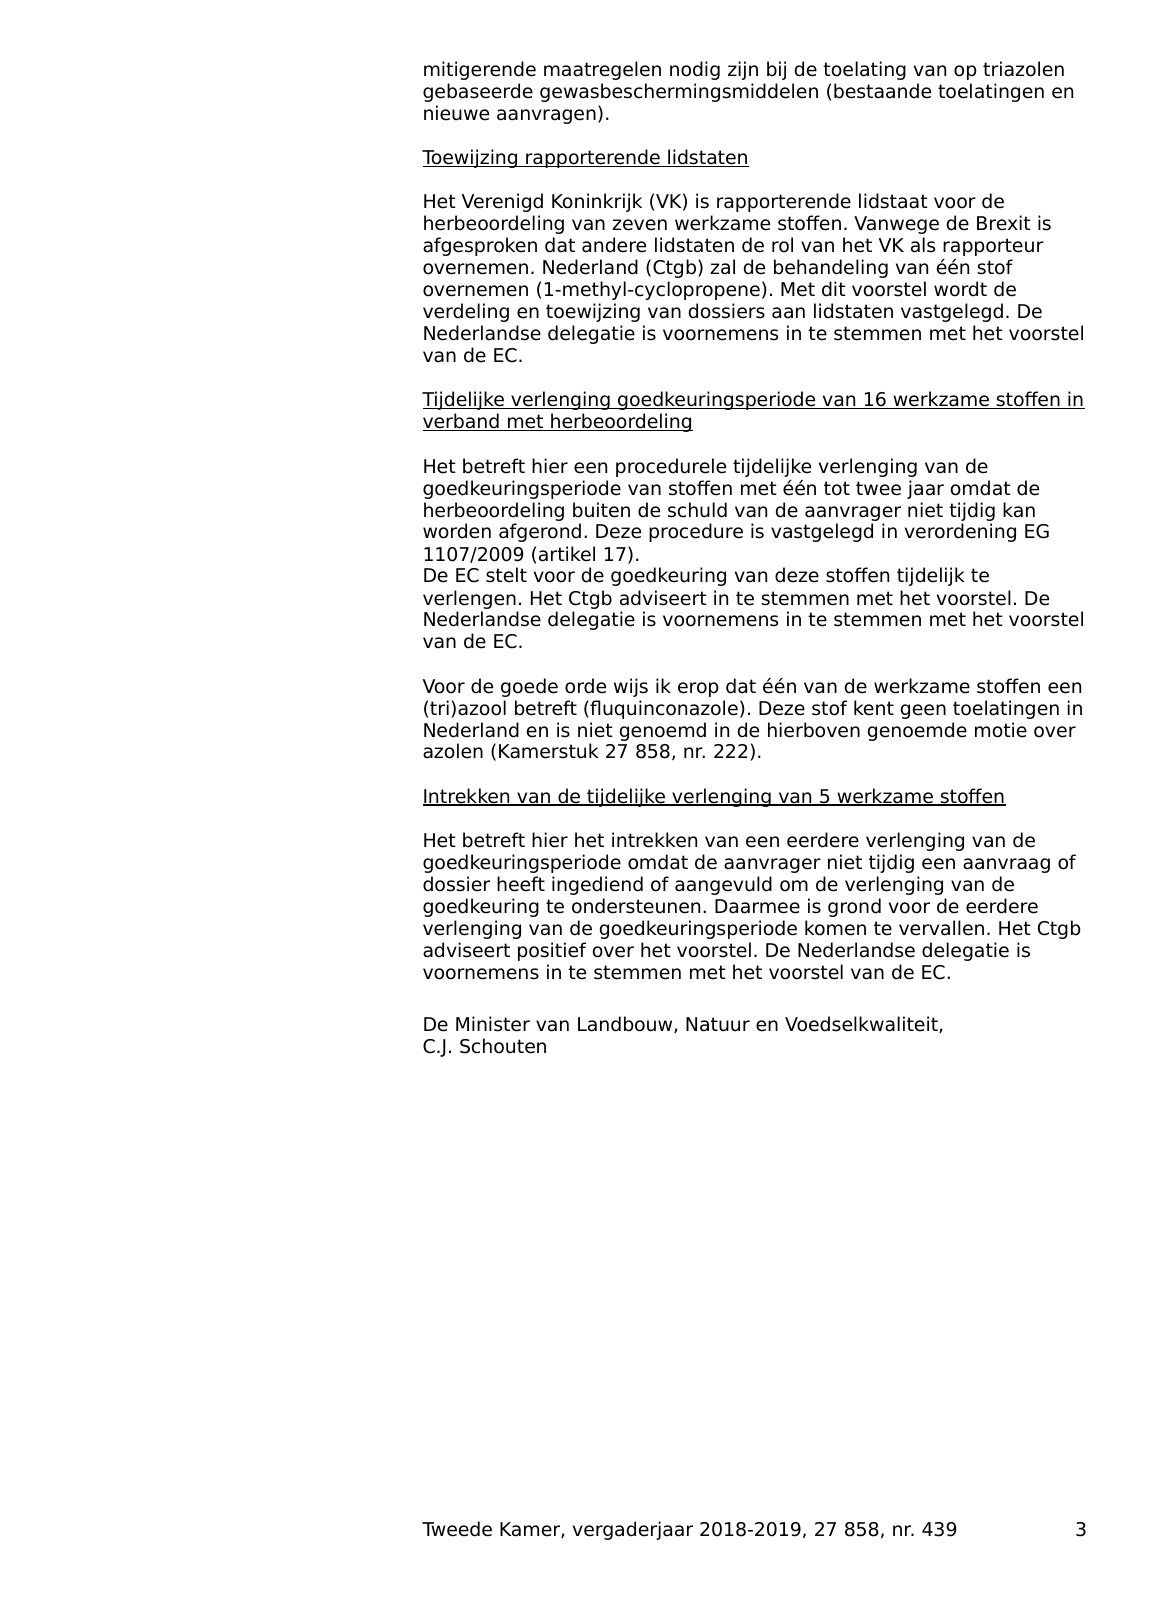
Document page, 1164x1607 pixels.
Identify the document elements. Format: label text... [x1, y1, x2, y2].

text De EC stelt voor de goedkeuring van deze stoffen tijdelijk te verlengen. Het Ctgb adviseert in te stemmen met het voorstel. De Nederlandse delegatie is voornemens in te stemmen met het voorstel van de EC. [422, 565, 1087, 653]
text mitigerende maatregelen nodig zijn bij de toelating van op triazolen gebaseerde gewasbeschermingsmiddelen (bestaande toelatingen en nieuwe aanvragen). [422, 59, 1087, 125]
text Het Verenigd Koninkrijk (VK) is rapporterende lidstaat voor de herbeoordeling van zeven werkzame stoffen. Vanwege de Brexit is afgesproken dat andere lidstaten de rol van het VK als rapporteur overnemen. Nederland (Ctgb) zal de behandeling van één stof overnemen (1-methyl-cyclopropene). Met dit voorstel wordt de verdeling en toewijzing van dossiers aan lidstaten vastgelegd. De Nederlandse delegatie is voornemens in te stemmen met het voorstel van de EC. [422, 191, 1087, 367]
subtitle Intrekken van de tijdelijke verlenging van 5 werkzame stoffen [422, 786, 1087, 808]
text Het betreft hier het intrekken van een eerdere verlenging van de goedkeuringsperiode omdat de aanvrager niet tijdig een aanvraag of dossier heeft ingediend of aangevuld om de verlenging van de goedkeuring te ondersteunen. Daarmee is grond voor de eerdere verlenging van de goedkeuringsperiode komen te vervallen. Het Ctgb adviseert positief over het voorstel. De Nederlandse delegatie is voornemens in te stemmen met het voorstel van de EC. [422, 830, 1087, 984]
text De Minister van Landbouw, Natuur en Voedselkwaliteit, C.J. Schouten [422, 1014, 1087, 1058]
subtitle Toewijzing rapporterende lidstaten [422, 147, 1087, 169]
subtitle Tijdelijke verlenging goedkeuringsperiode van 16 werkzame stoffen in verband met herbeoordeling [422, 389, 1087, 433]
text Voor de goede orde wijs ik erop dat één van de werkzame stoffen een (tri)azool betreft (fluquinconazole). Deze stof kent geen toelatingen in Nederland en is niet genoemd in de hierboven genoemde motie over azolen (Kamerstuk 27 858, nr. 222). [422, 676, 1087, 763]
text Het betreft hier een procedurele tijdelijke verlenging van de goedkeuringsperiode van stoffen met één tot twee jaar omdat de herbeoordeling buiten de schuld van de aanvrager niet tijdig kan worden afgerond. Deze procedure is vastgelegd in verordening EG 1107/2009 (artikel 17). [422, 456, 1087, 565]
